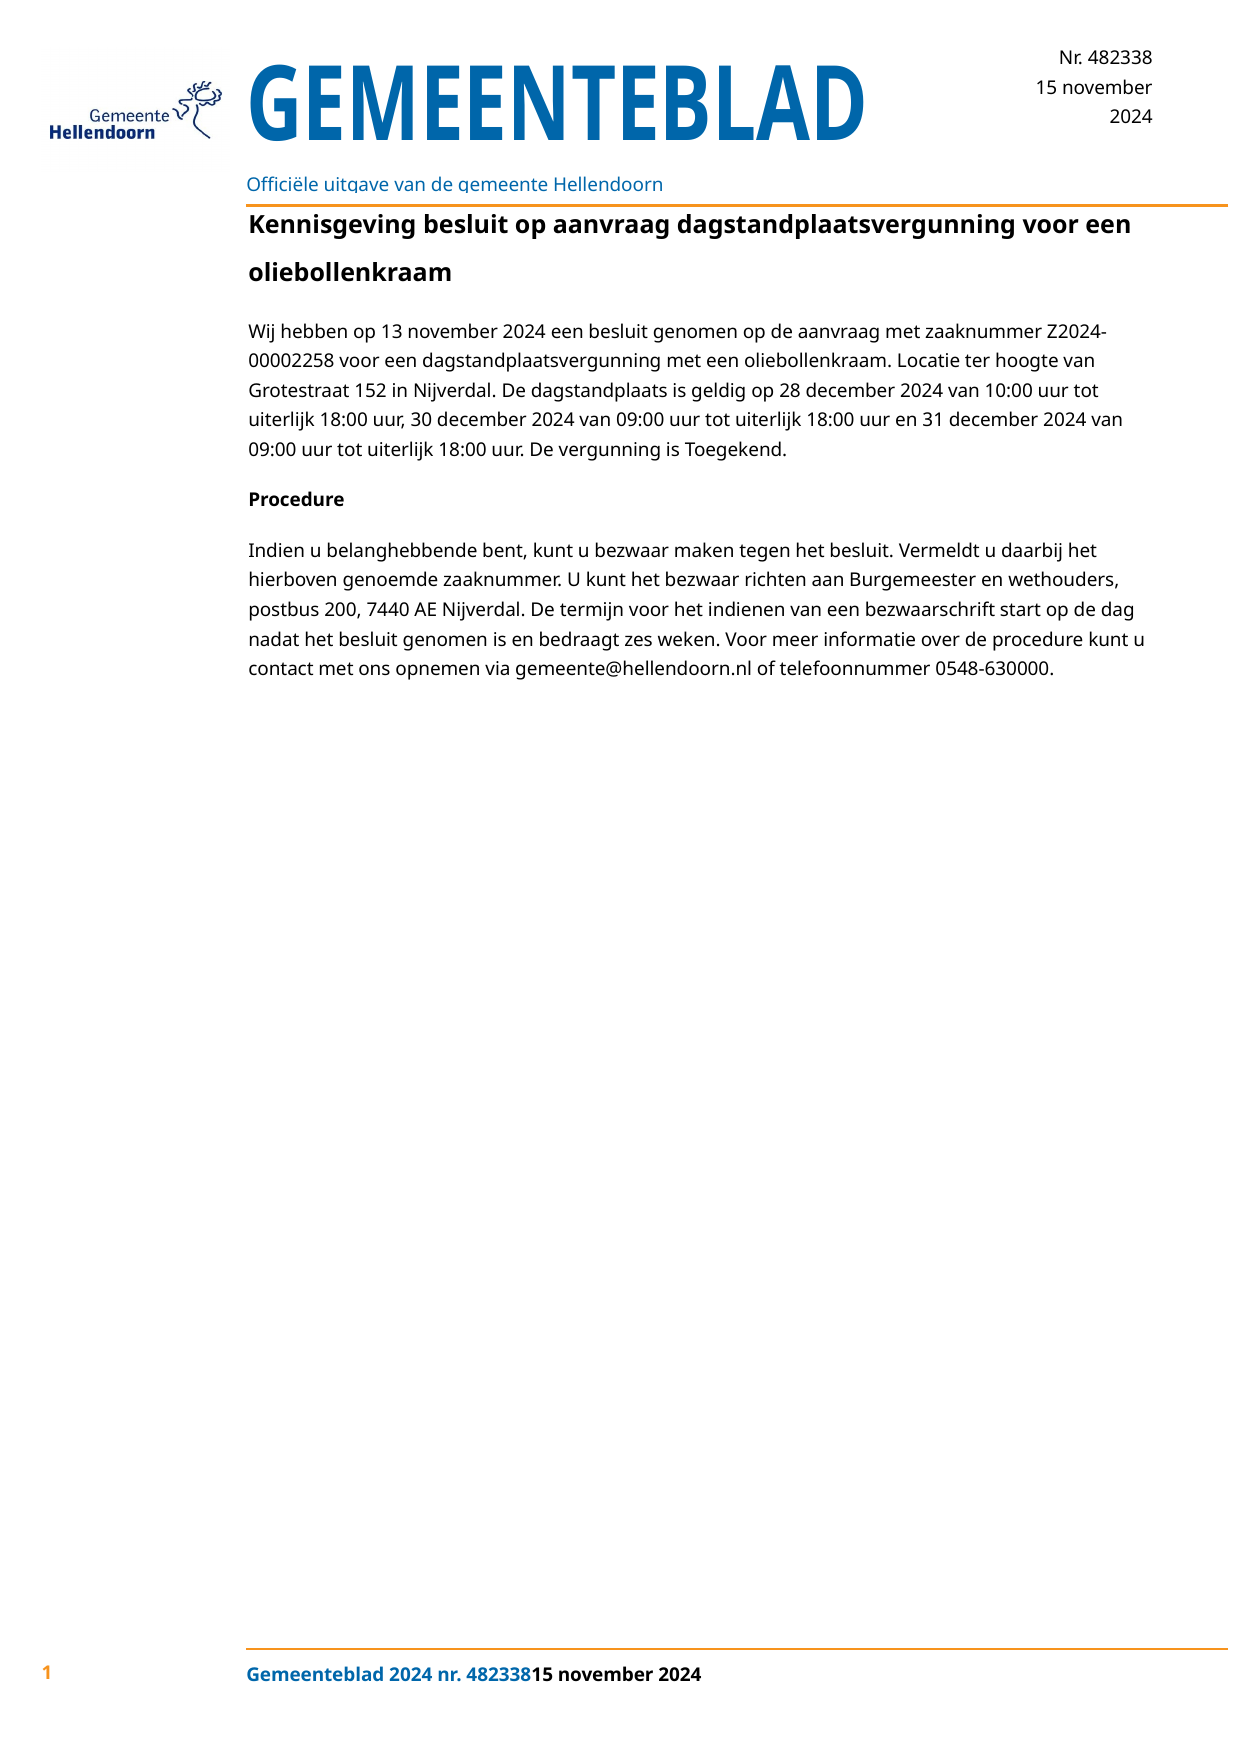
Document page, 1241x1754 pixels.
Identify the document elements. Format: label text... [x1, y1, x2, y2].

text Indien u belanghebbende bent, kunt u bezwaar maken tegen het besluit. Vermeldt u daarbij het hierboven genoemde zaaknummer. U kunt het bezwaar richten aan Burgemeester en wethouders, postbus 200, 7440 AE Nijverdal. De termijn voor het indienen van een bezwaarschrift start op de dag nadat het besluit genomen is en bedraagt zes weken. Voor meer informatie over de procedure kunt u contact met ons opnemen via gemeente@hellendoorn.nl of telefoonnummer 0548-630000. [248, 537, 1152, 681]
text Wij hebben op 13 november 2024 een besluit genomen op de aanvraag met zaaknummer Z2024-00002258 voor een dagstandplaatsvergunning met een oliebollenkraam. Locatie ter hoogte van Grotestraat 152 in Nijverdal. De dagstandplaats is geldig op 28 december 2024 van 10:00 uur tot uiterlijk 18:00 uur, 30 december 2024 van 09:00 uur tot uiterlijk 18:00 uur en 31 december 2024 van 09:00 uur tot uiterlijk 18:00 uur. De vergunning is Toegekend. [248, 318, 1152, 462]
picture [41, 47, 231, 172]
text Procedure [248, 487, 1152, 512]
text Kennisgeving besluit op aanvraag dagstandplaatsvergunning voor een oliebollenkraam [248, 207, 1152, 288]
